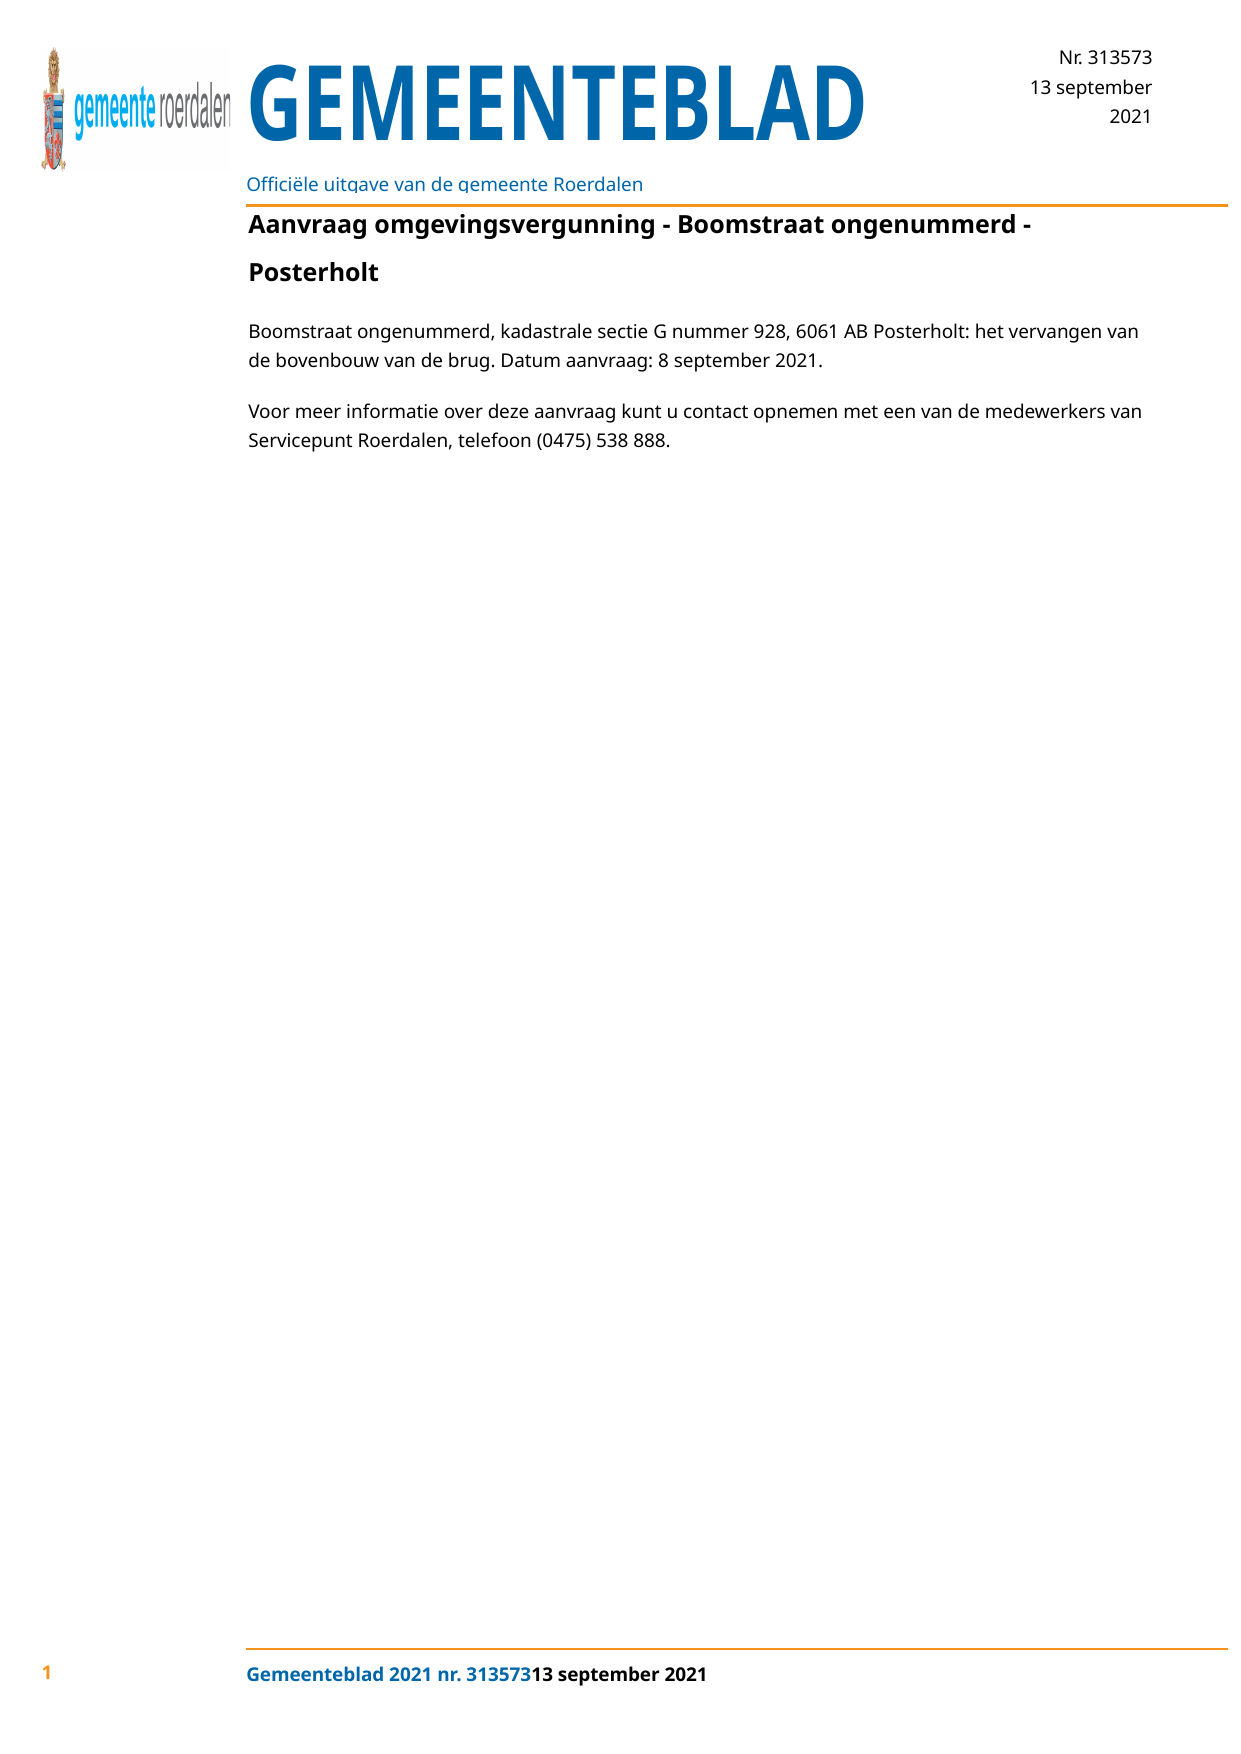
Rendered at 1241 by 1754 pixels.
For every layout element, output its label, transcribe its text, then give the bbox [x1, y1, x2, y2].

text Voor meer informatie over deze aanvraag kunt u contact opnemen met een van de medewerkers van Servicepunt Roerdalen, telefoon (0475) 538 888. [248, 398, 1152, 453]
text Aanvraag omgevingsvergunning - Boomstraat ongenummerd - Posterholt [248, 207, 1152, 288]
picture [41, 47, 231, 172]
text Boomstraat ongenummerd, kadastrale sectie G nummer 928, 6061 AB Posterholt: het vervangen van de bovenbouw van de brug. Datum aanvraag: 8 september 2021. [248, 318, 1152, 373]
